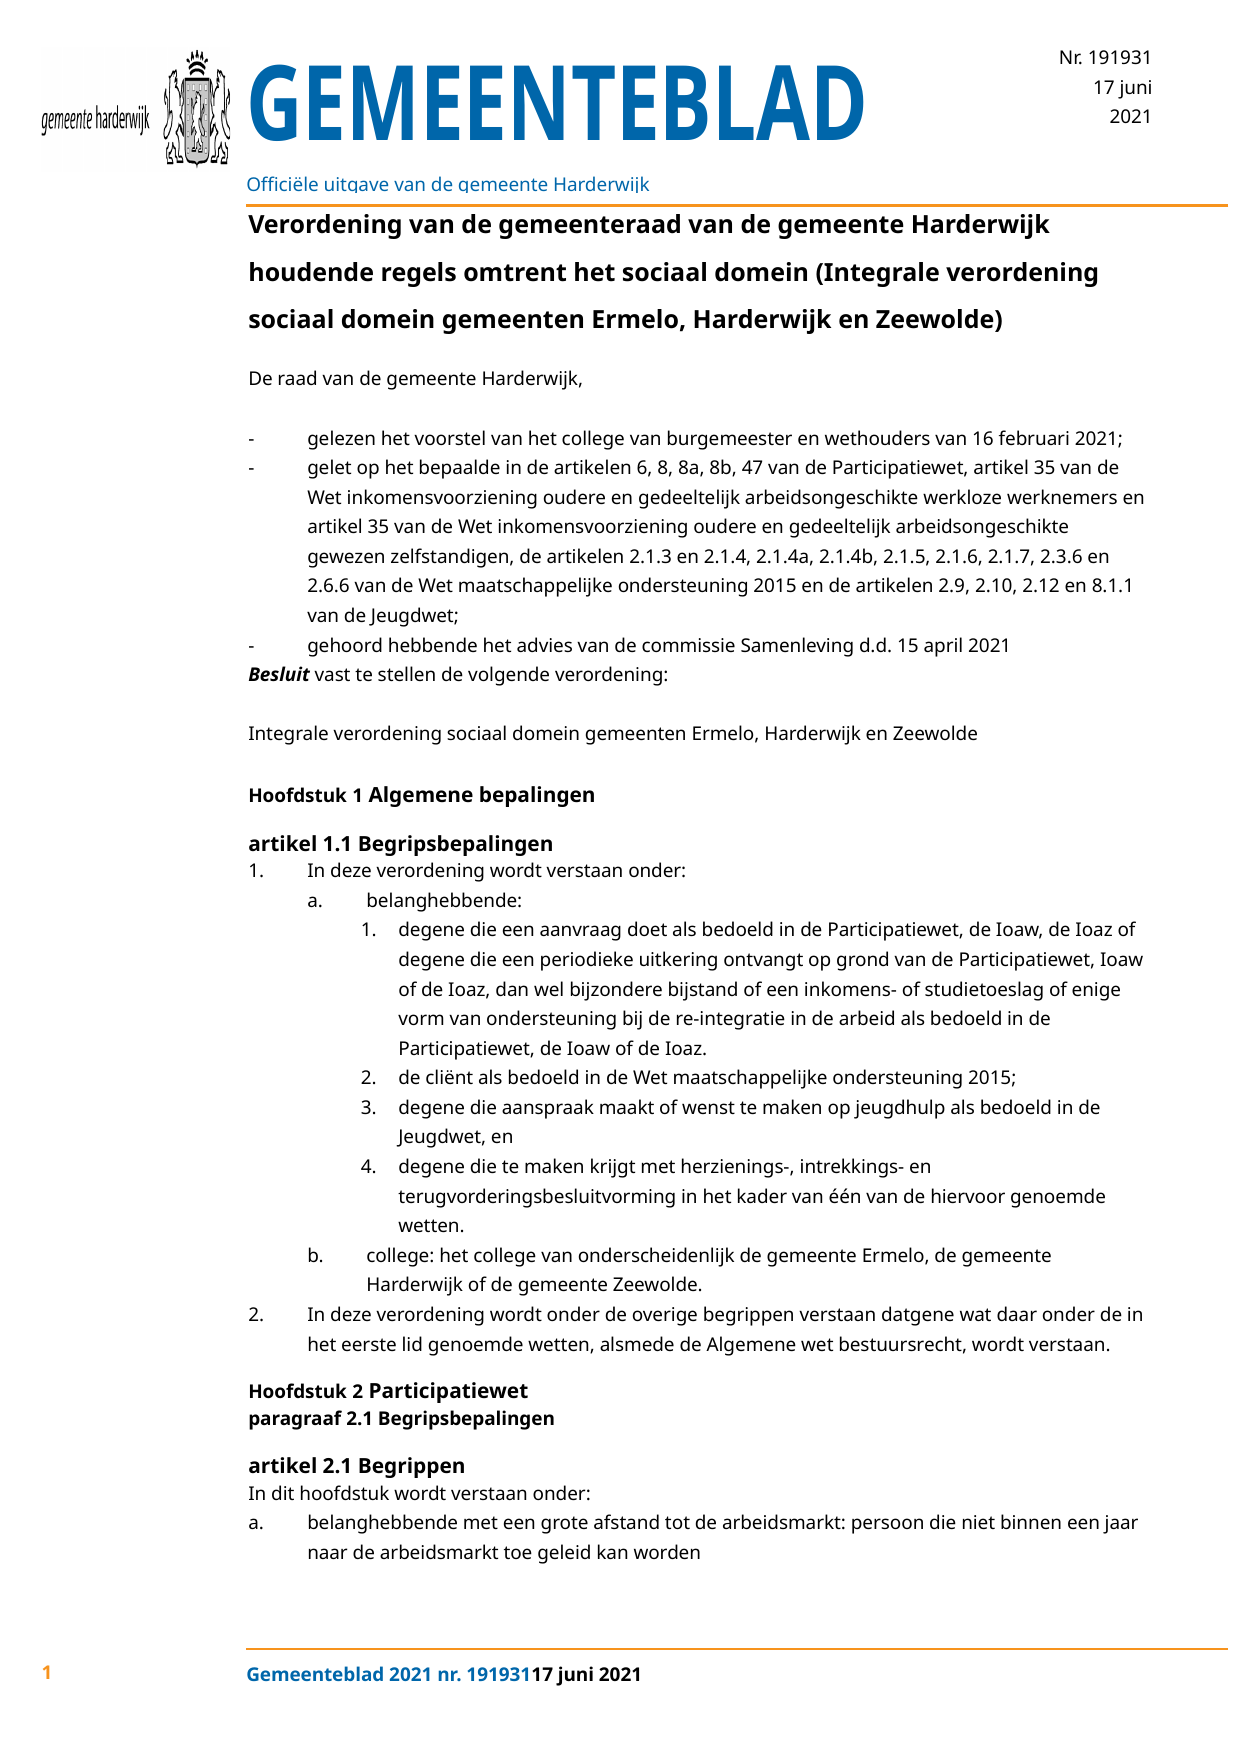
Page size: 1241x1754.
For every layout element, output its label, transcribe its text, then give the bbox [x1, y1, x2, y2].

text paragraaf 2.1 Begripsbepalingen [248, 1405, 1152, 1431]
list gelezen het voorstel van het college van burgemeester en wethouders van 16 februari 2021; [248, 425, 1152, 450]
text artikel 2.1 Begrippen [248, 1451, 1152, 1480]
text De raad van de gemeente Harderwijk, [248, 366, 1152, 391]
list de cliënt als bedoeld in de Wet maatschappelijke ondersteuning 2015; [361, 1064, 1152, 1090]
text Hoofdstuk 2 Participatiewet [248, 1376, 1152, 1405]
text Hoofdstuk 1 Algemene bepalingen [248, 780, 1152, 808]
list gehoord hebbende het advies van de commissie Samenleving d.d. 15 april 2021 [248, 632, 1152, 657]
list In deze verordening wordt onder de overige begrippen verstaan datgene wat daar onder de in het eerste lid genoemde wetten, alsmede de Algemene wet bestuursrecht, wordt verstaan. [248, 1301, 1152, 1356]
text artikel 1.1 Begripsbepalingen [248, 829, 1152, 857]
list In deze verordening wordt verstaan onder: [248, 857, 1152, 883]
list degene die te maken krijgt met herzienings-, intrekkings- en terugvorderingsbesluitvorming in het kader van één van de hiervoor genoemde wetten. [361, 1153, 1152, 1238]
list belanghebbende met een grote afstand tot de arbeidsmarkt: persoon die niet binnen een jaar naar de arbeidsmarkt toe geleid kan worden [248, 1509, 1152, 1565]
picture [41, 47, 231, 172]
list degene die een aanvraag doet als bedoeld in de Participatiewet, de Ioaw, de Ioaz of degene die een periodieke uitkering ontvangt op grond van de Participatiewet, Ioaw of de Ioaz, dan wel bijzondere bijstand of een inkomens- of studietoeslag of enige vorm van ondersteuning bij de re-integratie in de arbeid als bedoeld in de Participatiewet, de Ioaw of de Ioaz. [361, 917, 1152, 1061]
list college: het college van onderscheidenlijk de gemeente Ermelo, de gemeente Harderwijk of de gemeente Zeewolde. [307, 1242, 1152, 1297]
list gelet op het bepaalde in de artikelen 6, 8, 8a, 8b, 47 van de Participatiewet, artikel 35 van de Wet inkomensvoorziening oudere en gedeeltelijk arbeidsongeschikte werkloze werknemers en artikel 35 van de Wet inkomensvoorziening oudere en gedeeltelijk arbeidsongeschikte gewezen zelfstandigen, de artikelen 2.1.3 en 2.1.4, 2.1.4a, 2.1.4b, 2.1.5, 2.1.6, 2.1.7, 2.3.6 en 2.6.6 van de Wet maatschappelijke ondersteuning 2015 en de artikelen 2.9, 2.10, 2.12 en 8.1.1 van de Jeugdwet; [248, 454, 1152, 628]
text Besluit vast te stellen de volgende verordening: [248, 661, 1152, 687]
list belanghebbende: [307, 887, 1152, 913]
text Verordening van de gemeenteraad van de gemeente Harderwijk houdende regels omtrent het sociaal domein (Integrale verordening sociaal domein gemeenten Ermelo, Harderwijk en Zeewolde) [248, 207, 1152, 336]
text In dit hoofdstuk wordt verstaan onder: [248, 1480, 1152, 1506]
text Integrale verordening sociaal domein gemeenten Ermelo, Harderwijk en Zeewolde [248, 721, 1152, 746]
list degene die aanspraak maakt of wenst te maken op jeugdhulp als bedoeld in de Jeugdwet, en [361, 1094, 1152, 1149]
